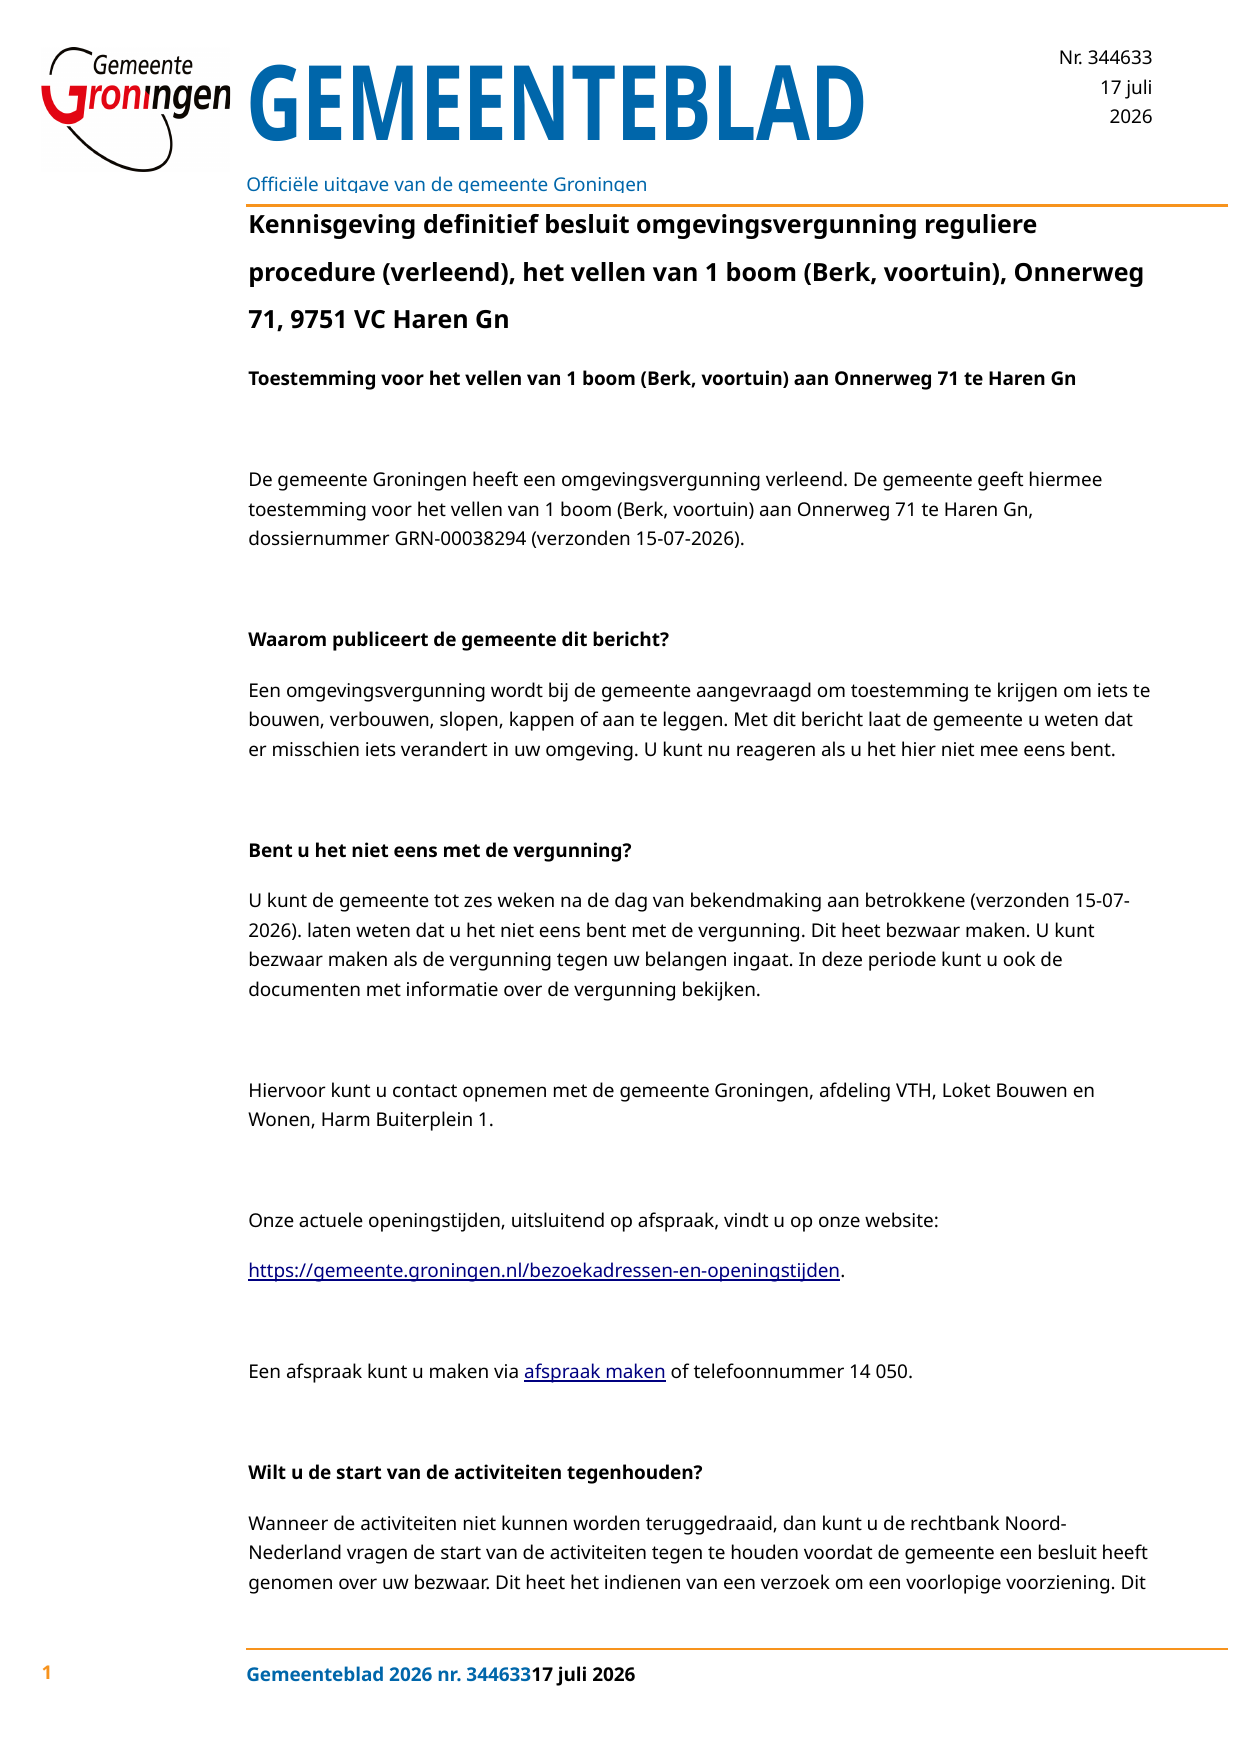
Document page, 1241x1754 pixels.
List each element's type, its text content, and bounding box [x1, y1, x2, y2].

text Wanneer de activiteiten niet kunnen worden teruggedraaid, dan kunt u de rechtbank Noord-Nederland vragen de start van de activiteiten tegen te houden voordat de gemeente een besluit heeft genomen over uw bezwaar. Dit heet het indienen van een verzoek om een voorlopige voorziening. Dit [248, 1510, 1152, 1594]
text Een omgevingsvergunning wordt bij de gemeente aangevraagd om toestemming te krijgen om iets te bouwen, verbouwen, slopen, kappen of aan te leggen. Met dit bericht laat de gemeente u weten dat er misschien iets verandert in uw omgeving. U kunt nu reageren als u het hier niet mee eens bent. [248, 677, 1152, 762]
text Een afspraak kunt u maken via afspraak maken of telefoonnummer 14 050. [248, 1358, 1152, 1384]
text De gemeente Groningen heeft een omgevingsvergunning verleend. De gemeente geeft hiermee toestemming voor het vellen van 1 boom (Berk, voortuin) aan Onnerweg 71 te Haren Gn, dossiernummer GRN-00038294 (verzonden 15-07-2026). [248, 466, 1152, 551]
text Onze actuele openingstijden, uitsluitend op afspraak, vindt u op onze website: [248, 1207, 1152, 1233]
picture [41, 47, 231, 172]
text Kennisgeving definitief besluit omgevingsvergunning reguliere procedure (verleend), het vellen van 1 boom (Berk, voortuin), Onnerweg 71, 9751 VC Haren Gn [248, 207, 1152, 336]
text https://gemeente.groningen.nl/bezoekadressen-en-openingstijden. [248, 1258, 1152, 1283]
text Toestemming voor het vellen van 1 boom (Berk, voortuin) aan Onnerweg 71 te Haren Gn [248, 366, 1152, 391]
text Hiervoor kunt u contact opnemen met de gemeente Groningen, afdeling VTH, Loket Bouwen en Wonen, Harm Buiterplein 1. [248, 1077, 1152, 1132]
text Wilt u de start van de activiteiten tegenhouden? [248, 1459, 1152, 1485]
text Bent u het niet eens met de vergunning? [248, 837, 1152, 862]
text U kunt de gemeente tot zes weken na de dag van bekendmaking aan betrokkene (verzonden 15-07-2026). laten weten dat u het niet eens bent met de vergunning. Dit heet bezwaar maken. U kunt bezwaar maken als de vergunning tegen uw belangen ingaat. In deze periode kunt u ook de documenten met informatie over de vergunning bekijken. [248, 887, 1152, 1002]
text Waarom publiceert de gemeente dit bericht? [248, 626, 1152, 652]
